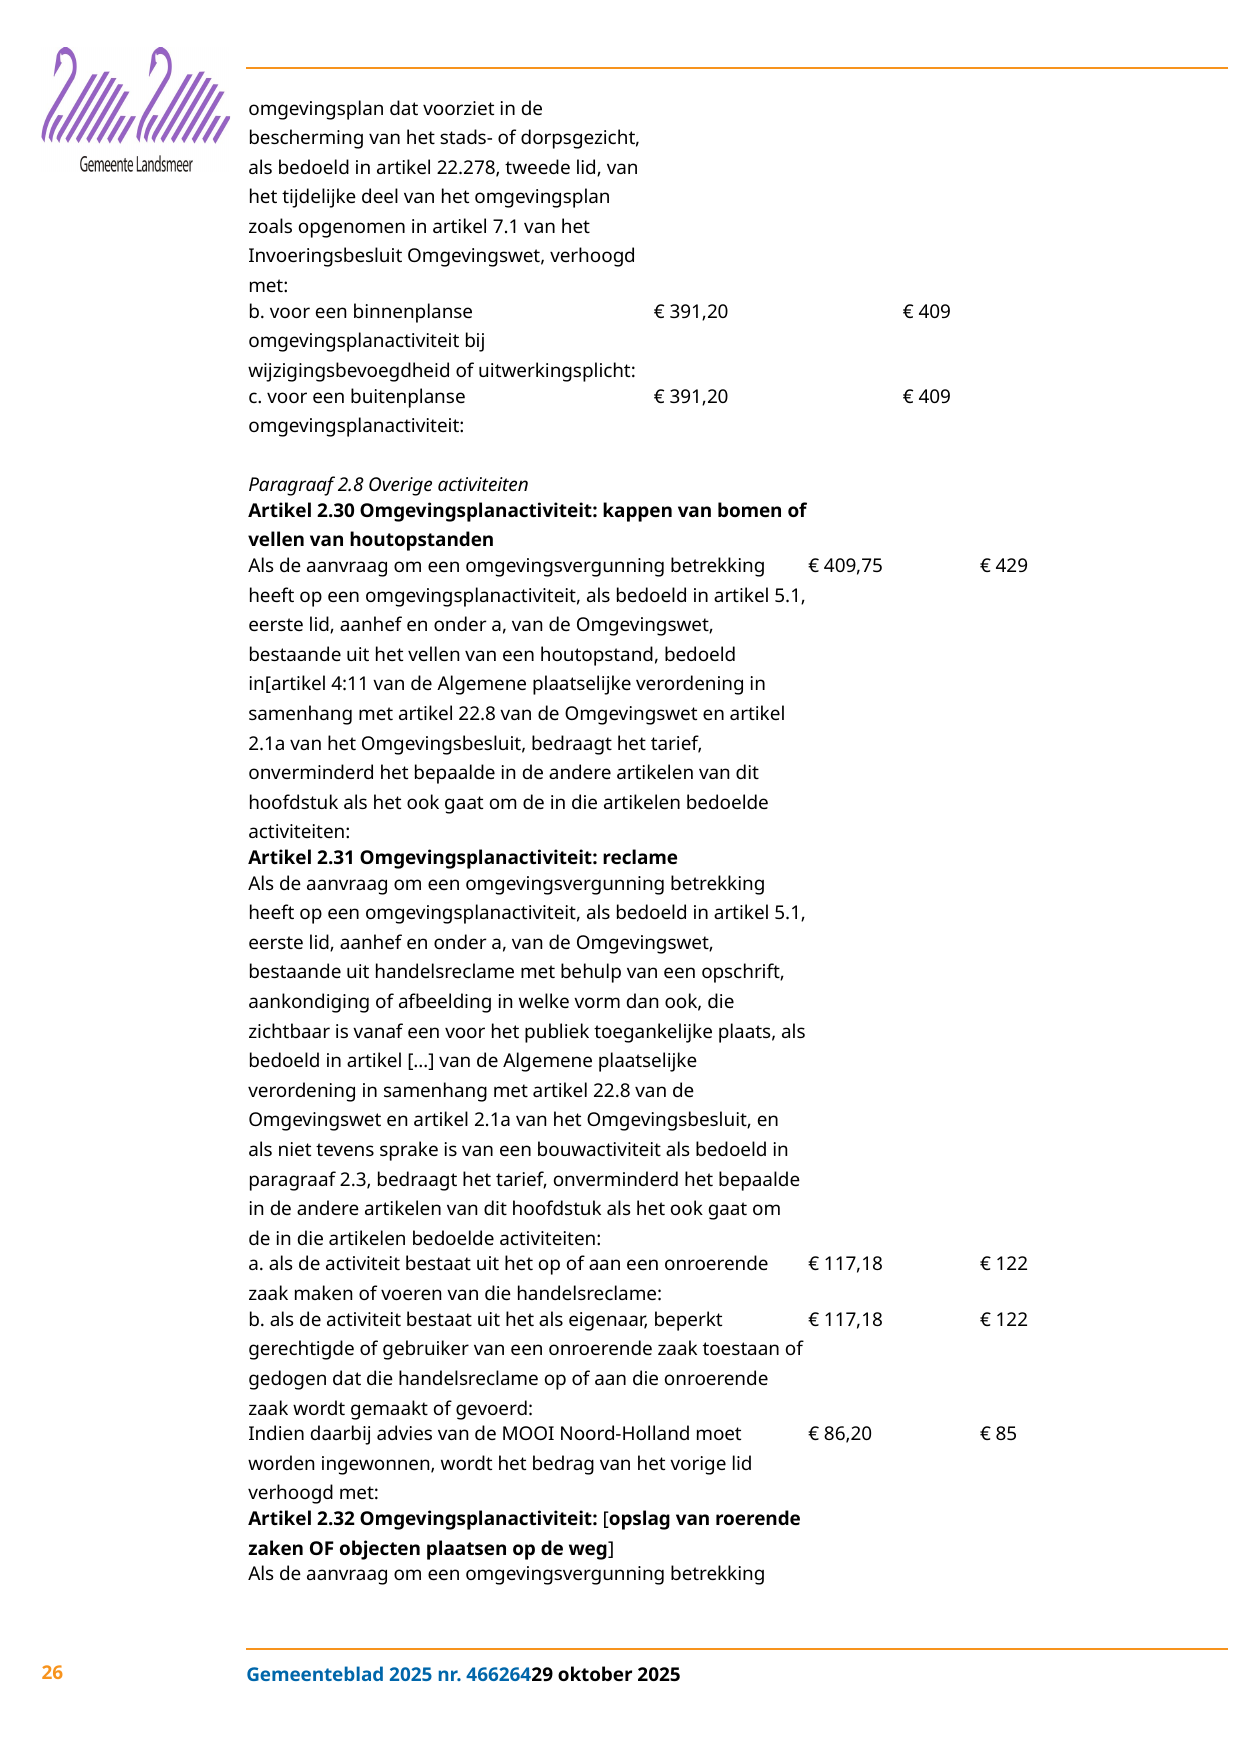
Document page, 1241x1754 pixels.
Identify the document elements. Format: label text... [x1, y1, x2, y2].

table_cell € 122 [980, 1306, 1152, 1420]
table_cell Artikel 2.31 Omgevingsplanactiviteit: reclame [248, 844, 808, 870]
picture [41, 47, 231, 172]
table_header [808, 471, 980, 497]
table_cell € 117,18 [808, 1306, 980, 1420]
table_cell € 409 [903, 383, 1152, 438]
table_cell [654, 95, 903, 298]
table_cell Indien daarbij advies van de MOOI Noord-Holland moet worden ingewonnen, wordt het bedrag van het vorige lid verhoogd met: [248, 1420, 808, 1505]
table_cell Artikel 2.30 Omgevingsplanactiviteit: kappen van bomen of vellen van houtopstanden [248, 497, 808, 552]
table_cell € 391,20 [654, 298, 903, 383]
table_cell € 117,18 [808, 1251, 980, 1306]
table_cell [980, 1561, 1152, 1586]
table_cell [980, 844, 1152, 870]
table_cell € 409 [903, 298, 1152, 383]
table_cell omgevingsplan dat voorziet in de bescherming van het stads- of dorpsgezicht, als bedoeld in artikel 22.278, tweede lid, van het tijdelijke deel van het omgevingsplan zoals opgenomen in artikel 7.1 van het Invoeringsbesluit Omgevingswet, verhoogd met: [248, 95, 654, 298]
table_cell € 85 [980, 1420, 1152, 1505]
table_cell [808, 1561, 980, 1586]
table_cell [808, 497, 980, 552]
table_cell [980, 1505, 1152, 1561]
table_cell b. als de activiteit bestaat uit het als eigenaar, beperkt gerechtigde of gebruiker van een onroerende zaak toestaan of gedogen dat die handelsreclame op of aan die onroerende zaak wordt gemaakt of gevoerd: [248, 1306, 808, 1420]
table_cell [808, 870, 980, 1251]
table_cell c. voor een buitenplanse omgevingsplanactiviteit: [248, 383, 654, 438]
table_cell € 409,75 [808, 552, 980, 844]
table_cell € 122 [980, 1251, 1152, 1306]
table_cell Artikel 2.32 Omgevingsplanactiviteit: [opslag van roerende zaken OF objecten plaatsen op de weg] [248, 1505, 808, 1561]
table_cell [808, 1505, 980, 1561]
table_cell b. voor een binnenplanse omgevingsplanactiviteit bij wijzigingsbevoegdheid of uitwerkingsplicht: [248, 298, 654, 383]
table_cell Als de aanvraag om een omgevingsvergunning betrekking [248, 1561, 808, 1586]
table_cell [808, 844, 980, 870]
table_cell Als de aanvraag om een omgevingsvergunning betrekking heeft op een omgevingsplanactiviteit, als bedoeld in artikel 5.1, eerste lid, aanhef en onder a, van de Omgevingswet, bestaande uit het vellen van een houtopstand, bedoeld in[artikel 4:11 van de Algemene plaatselijke verordening in samenhang met artikel 22.8 van de Omgevingswet en artikel 2.1a van het Omgevingsbesluit, bedraagt het tarief, onverminderd het bepaalde in de andere artikelen van dit hoofdstuk als het ook gaat om de in die artikelen bedoelde activiteiten: [248, 552, 808, 844]
table_cell € 391,20 [654, 383, 903, 438]
table_cell € 429 [980, 552, 1152, 844]
table_header Paragraaf 2.8 Overige activiteiten [248, 471, 808, 497]
table_cell [980, 497, 1152, 552]
table_cell € 86,20 [808, 1420, 980, 1505]
table_cell [903, 95, 1152, 298]
table_cell Als de aanvraag om een omgevingsvergunning betrekking heeft op een omgevingsplanactiviteit, als bedoeld in artikel 5.1, eerste lid, aanhef en onder a, van de Omgevingswet, bestaande uit handelsreclame met behulp van een opschrift, aankondiging of afbeelding in welke vorm dan ook, die zichtbaar is vanaf een voor het publiek toegankelijke plaats, als bedoeld in artikel […] van de Algemene plaatselijke verordening in samenhang met artikel 22.8 van de Omgevingswet en artikel 2.1a van het Omgevingsbesluit, en als niet tevens sprake is van een bouwactiviteit als bedoeld in paragraaf 2.3, bedraagt het tarief, onverminderd het bepaalde in de andere artikelen van dit hoofdstuk als het ook gaat om de in die artikelen bedoelde activiteiten: [248, 870, 808, 1251]
table_cell a. als de activiteit bestaat uit het op of aan een onroerende zaak maken of voeren van die handelsreclame: [248, 1251, 808, 1306]
table_header [980, 471, 1152, 497]
table_cell [980, 870, 1152, 1251]
